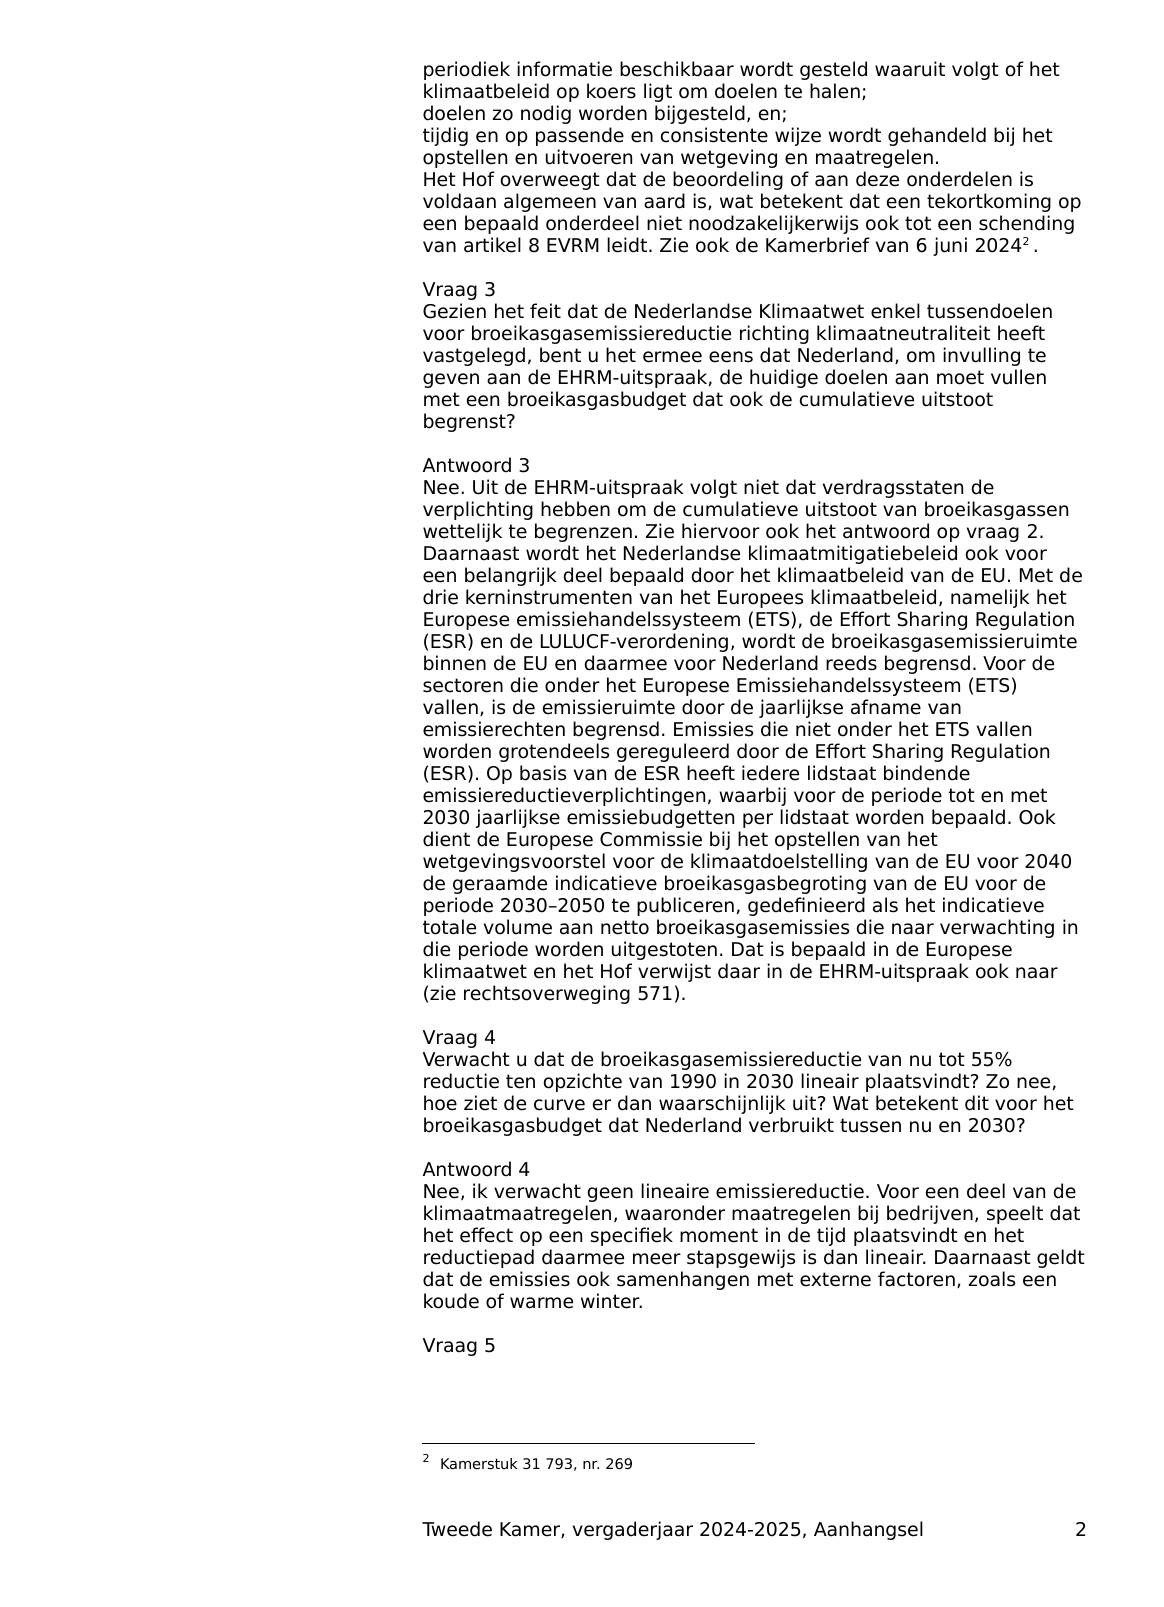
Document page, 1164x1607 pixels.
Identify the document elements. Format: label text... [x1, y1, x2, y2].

text Vraag 4 [422, 1027, 1087, 1049]
text Antwoord 3 [422, 455, 1087, 477]
text Vraag 5 [422, 1335, 1087, 1357]
text Verwacht u dat de broeikasgasemissiereductie van nu tot 55% reductie ten opzichte van 1990 in 2030 lineair plaatsvindt? Zo nee, hoe ziet de curve er dan waarschijnlijk uit? Wat betekent dit voor het broeikasgasbudget dat Nederland verbruikt tussen nu en 2030? [422, 1049, 1087, 1137]
text periodiek informatie beschikbaar wordt gesteld waaruit volgt of het klimaatbeleid op koers ligt om doelen te halen; [422, 59, 1087, 103]
text Het Hof overweegt dat de beoordeling of aan deze onderdelen is voldaan algemeen van aard is, wat betekent dat een tekortkoming op een bepaald onderdeel niet noodzakelijkerwijs ook tot een schending van artikel 8 EVRM leidt. Zie ook de Kamerbrief van 6 juni 2024. [422, 169, 1087, 257]
text Gezien het feit dat de Nederlandse Klimaatwet enkel tussendoelen voor broeikasgasemissiereductie richting klimaatneutraliteit heeft vastgelegd, bent u het ermee eens dat Nederland, om invulling te geven aan de EHRM-uitspraak, de huidige doelen aan moet vullen met een broeikasgasbudget dat ook de cumulatieve uitstoot begrenst? [422, 301, 1087, 433]
text Antwoord 4 [422, 1159, 1087, 1181]
text doelen zo nodig worden bijgesteld, en; [422, 103, 1087, 125]
text Nee, ik verwacht geen lineaire emissiereductie. Voor een deel van de klimaatmaatregelen, waaronder maatregelen bij bedrijven, speelt dat het effect op een specifiek moment in de tijd plaatsvindt en het reductiepad daarmee meer stapsgewijs is dan lineair. Daarnaast geldt dat de emissies ook samenhangen met externe factoren, zoals een koude of warme winter. [422, 1181, 1087, 1313]
text Kamerstuk 31 793, nr. 269 [422, 1452, 1087, 1474]
text Vraag 3 [422, 279, 1087, 301]
text tijdig en op passende en consistente wijze wordt gehandeld bij het opstellen en uitvoeren van wetgeving en maatregelen. [422, 125, 1087, 169]
text Nee. Uit de EHRM-uitspraak volgt niet dat verdragsstaten de verplichting hebben om de cumulatieve uitstoot van broeikasgassen wettelijk te begrenzen. Zie hiervoor ook het antwoord op vraag 2. Daarnaast wordt het Nederlandse klimaatmitigatiebeleid ook voor een belangrijk deel bepaald door het klimaatbeleid van de EU. Met de drie kerninstrumenten van het Europees klimaatbeleid, namelijk het Europese emissiehandelssysteem (ETS), de Effort Sharing Regulation (ESR) en de LULUCF-verordening, wordt de broeikasgasemissieruimte binnen de EU en daarmee voor Nederland reeds begrensd. Voor de sectoren die onder het Europese Emissiehandelssysteem (ETS) vallen, is de emissieruimte door de jaarlijkse afname van emissierechten begrensd. Emissies die niet onder het ETS vallen worden grotendeels gereguleerd door de Effort Sharing Regulation (ESR). Op basis van de ESR heeft iedere lidstaat bindende emissiereductieverplichtingen, waarbij voor de periode tot en met 2030 jaarlijkse emissiebudgetten per lidstaat worden bepaald. Ook dient de Europese Commissie bij het opstellen van het wetgevingsvoorstel voor de klimaatdoelstelling van de EU voor 2040 de geraamde indicatieve broeikasgasbegroting van de EU voor de periode 2030–2050 te publiceren, gedefinieerd als het indicatieve totale volume aan netto broeikasgasemissies die naar verwachting in die periode worden uitgestoten. Dat is bepaald in de Europese klimaatwet en het Hof verwijst daar in de EHRM-uitspraak ook naar (zie rechtsoverweging 571). [422, 477, 1087, 1004]
